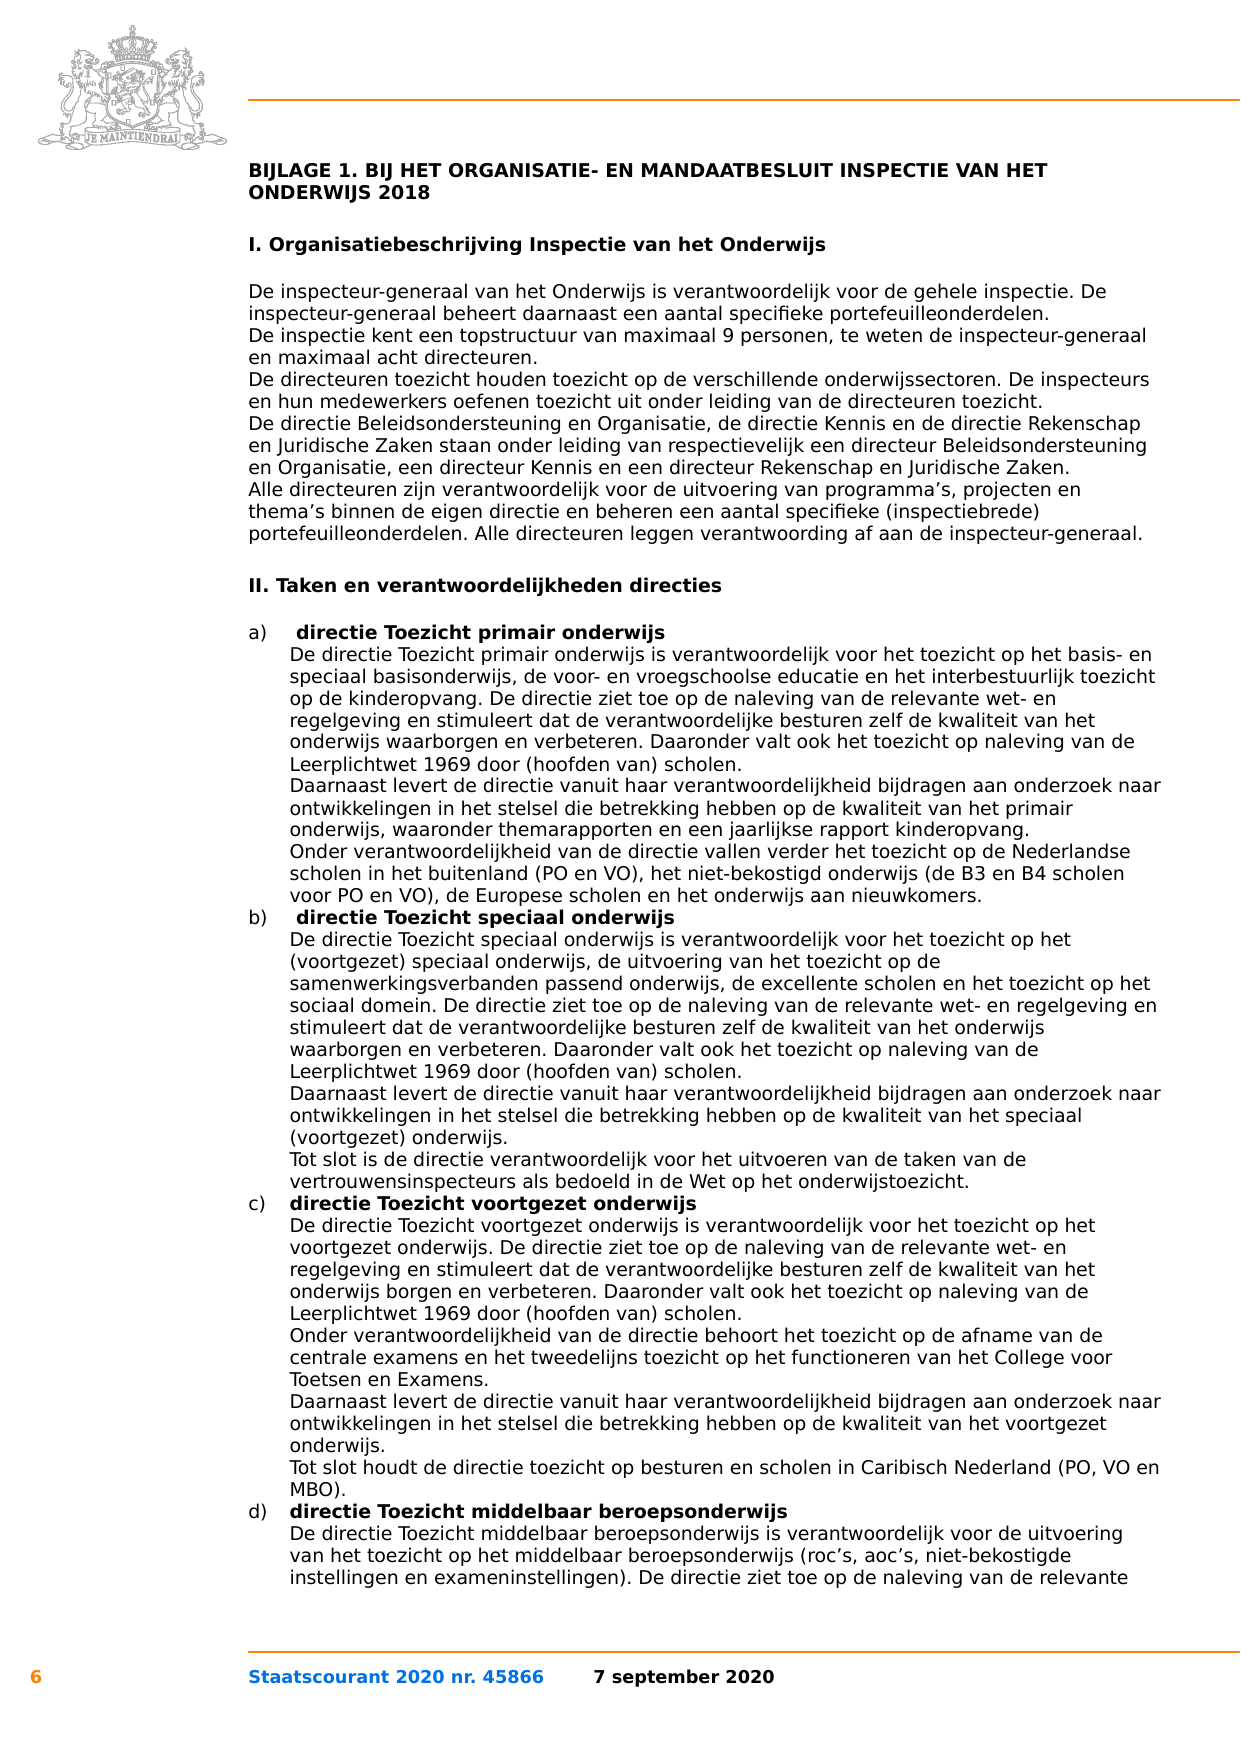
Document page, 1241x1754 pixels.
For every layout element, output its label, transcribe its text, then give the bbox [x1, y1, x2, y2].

text a) directie Toezicht primair onderwijs [248, 622, 1163, 643]
text De inspectie kent een topstructuur van maximaal 9 personen, te weten de inspecteur-generaal en maximaal acht directeuren. [248, 325, 1163, 369]
subtitle I. Organisatiebeschrijving Inspectie van het Onderwijs [248, 234, 1163, 256]
text d) directie Toezicht middelbaar beroepsonderwijs [248, 1501, 1163, 1523]
text Tot slot houdt de directie toezicht op besturen en scholen in Caribisch Nederland (PO, VO en MBO). [289, 1457, 1163, 1501]
picture [38, 25, 227, 150]
text De inspecteur-generaal van het Onderwijs is verantwoordelijk voor de gehele inspectie. De inspecteur-generaal beheert daarnaast een aantal specifieke portefeuilleonderdelen. [248, 281, 1163, 325]
text De directie Toezicht primair onderwijs is verantwoordelijk voor het toezicht op het basis- en speciaal basisonderwijs, de voor- en vroegschoolse educatie en het interbestuurlijk toezicht op de kinderopvang. De directie ziet toe op de naleving van de relevante wet- en regelgeving en stimuleert dat de verantwoordelijke besturen zelf de kwaliteit van het onderwijs waarborgen en verbeteren. Daaronder valt ook het toezicht op naleving van de Leerplichtwet 1969 door (hoofden van) scholen. [289, 643, 1163, 775]
text b) directie Toezicht speciaal onderwijs [248, 907, 1163, 929]
text Alle directeuren zijn verantwoordelijk voor de uitvoering van programma’s, projecten en thema’s binnen de eigen directie en beheren een aantal specifieke (inspectiebrede) portefeuilleonderdelen. Alle directeuren leggen verantwoording af aan de inspecteur-generaal. [248, 479, 1163, 544]
text De directie Toezicht speciaal onderwijs is verantwoordelijk voor het toezicht op het (voortgezet) speciaal onderwijs, de uitvoering van het toezicht op de samenwerkingsverbanden passend onderwijs, de excellente scholen en het toezicht op het sociaal domein. De directie ziet toe op de naleving van de relevante wet- en regelgeving en stimuleert dat de verantwoordelijke besturen zelf de kwaliteit van het onderwijs waarborgen en verbeteren. Daaronder valt ook het toezicht op naleving van de Leerplichtwet 1969 door (hoofden van) scholen. [289, 929, 1163, 1083]
subtitle II. Taken en verantwoordelijkheden directies [248, 574, 1163, 597]
text Tot slot is de directie verantwoordelijk voor het uitvoeren van de taken van de vertrouwensinspecteurs als bedoeld in de Wet op het onderwijstoezicht. [289, 1149, 1163, 1193]
text De directie Toezicht voortgezet onderwijs is verantwoordelijk voor het toezicht op het voortgezet onderwijs. De directie ziet toe op de naleving van de relevante wet- en regelgeving en stimuleert dat de verantwoordelijke besturen zelf de kwaliteit van het onderwijs borgen en verbeteren. Daaronder valt ook het toezicht op naleving van de Leerplichtwet 1969 door (hoofden van) scholen. [289, 1215, 1163, 1325]
text Onder verantwoordelijkheid van de directie behoort het toezicht op de afname van de centrale examens en het tweedelijns toezicht op het functioneren van het College voor Toetsen en Examens. [289, 1325, 1163, 1391]
text De directie Beleidsondersteuning en Organisatie, de directie Kennis en de directie Rekenschap en Juridische Zaken staan onder leiding van respectievelijk een directeur Beleidsondersteuning en Organisatie, een directeur Kennis en een directeur Rekenschap en Juridische Zaken. [248, 413, 1163, 479]
text Daarnaast levert de directie vanuit haar verantwoordelijkheid bijdragen aan onderzoek naar ontwikkelingen in het stelsel die betrekking hebben op de kwaliteit van het voortgezet onderwijs. [289, 1391, 1163, 1457]
text c) directie Toezicht voortgezet onderwijs [248, 1193, 1163, 1215]
text Onder verantwoordelijkheid van de directie vallen verder het toezicht op de Nederlandse scholen in het buitenland (PO en VO), het niet-bekostigd onderwijs (de B3 en B4 scholen voor PO en VO), de Europese scholen en het onderwijs aan nieuwkomers. [289, 841, 1163, 907]
text Daarnaast levert de directie vanuit haar verantwoordelijkheid bijdragen aan onderzoek naar ontwikkelingen in het stelsel die betrekking hebben op de kwaliteit van het primair onderwijs, waaronder themarapporten en een jaarlijkse rapport kinderopvang. [289, 775, 1163, 841]
text De directie Toezicht middelbaar beroepsonderwijs is verantwoordelijk voor de uitvoering van het toezicht op het middelbaar beroepsonderwijs (roc’s, aoc’s, niet-bekostigde instellingen en exameninstellingen). De directie ziet toe op de naleving van de relevante [289, 1523, 1163, 1589]
subtitle BIJLAGE 1. BIJ HET ORGANISATIE- EN MANDAATBESLUIT INSPECTIE VAN HET ONDERWIJS 2018 [248, 160, 1163, 204]
text Daarnaast levert de directie vanuit haar verantwoordelijkheid bijdragen aan onderzoek naar ontwikkelingen in het stelsel die betrekking hebben op de kwaliteit van het speciaal (voortgezet) onderwijs. [289, 1083, 1163, 1149]
text De directeuren toezicht houden toezicht op de verschillende onderwijssectoren. De inspecteurs en hun medewerkers oefenen toezicht uit onder leiding van de directeuren toezicht. [248, 369, 1163, 413]
